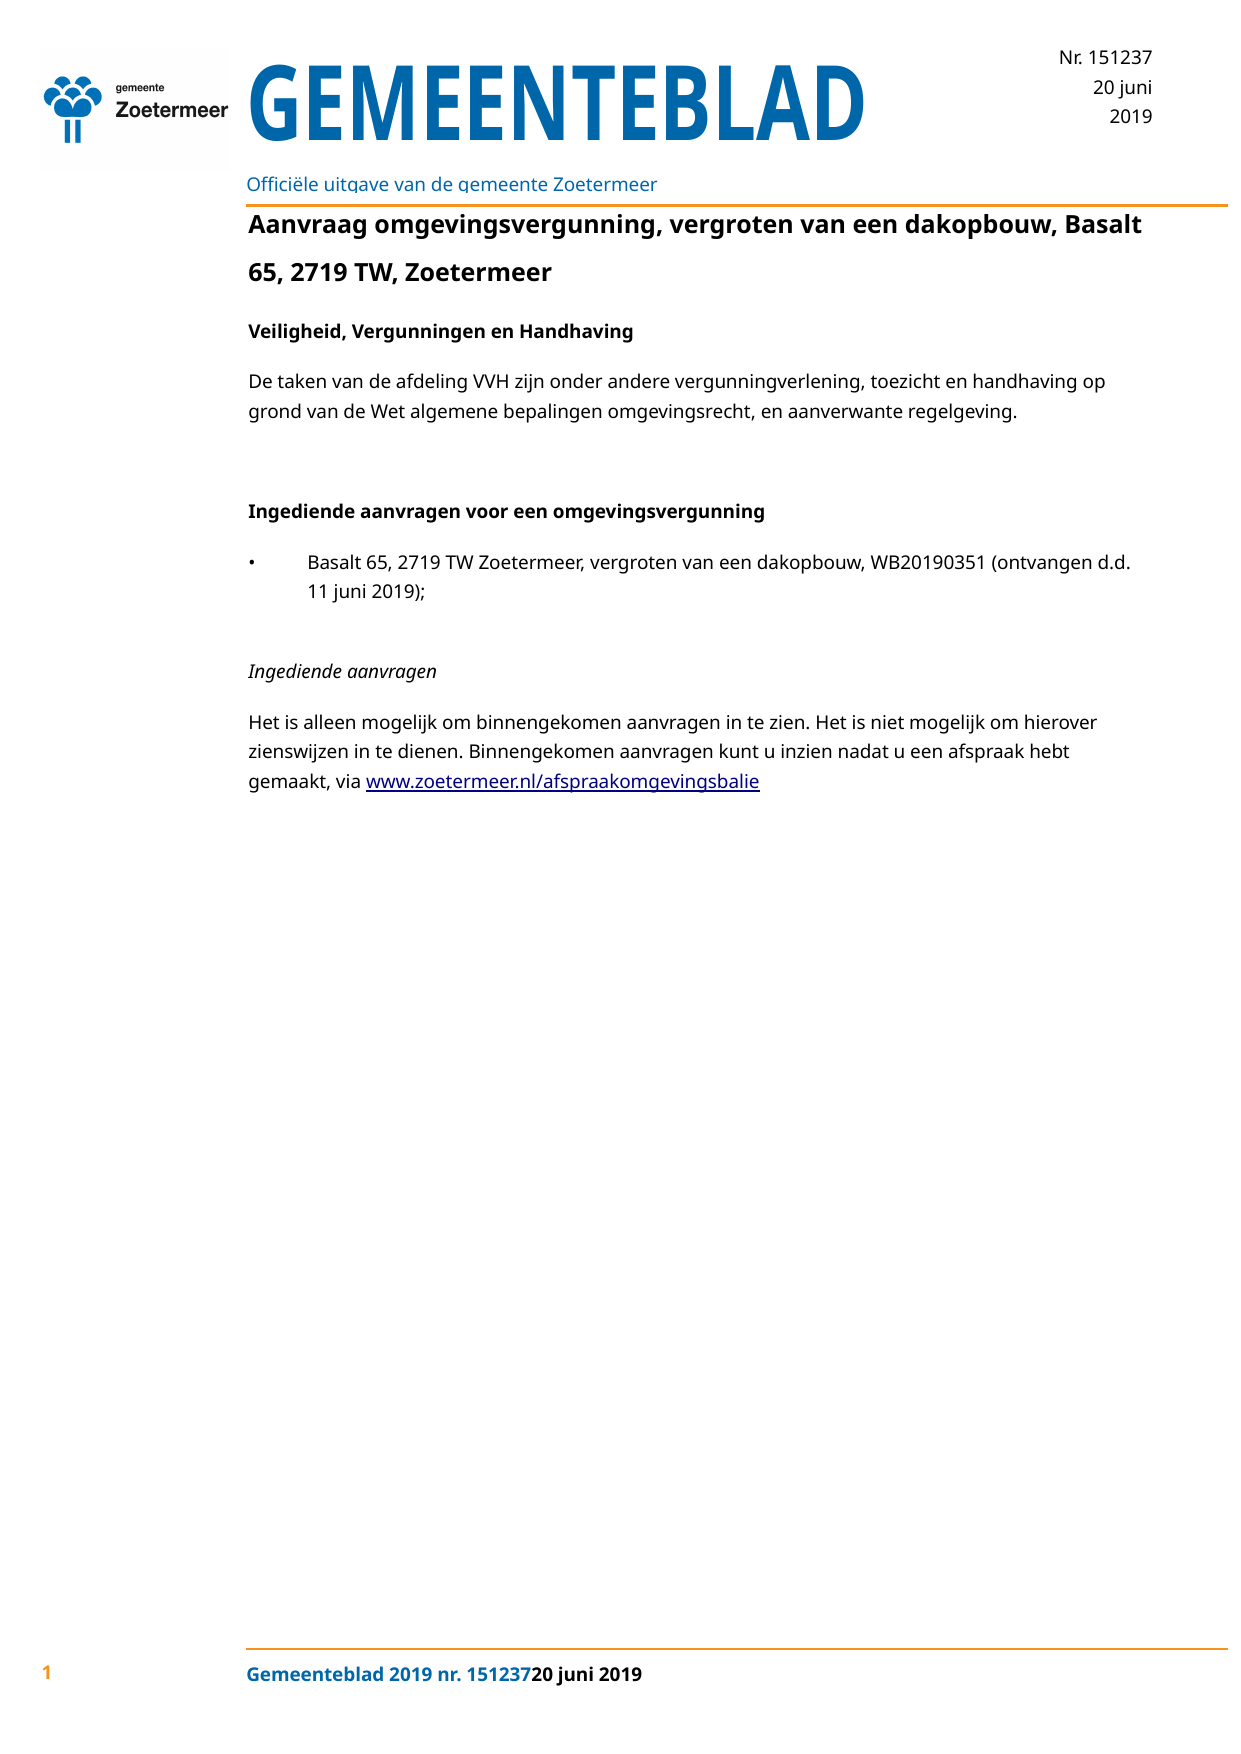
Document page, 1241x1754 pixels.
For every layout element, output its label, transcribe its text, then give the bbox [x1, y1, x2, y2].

list Basalt 65, 2719 TW Zoetermeer, vergroten van een dakopbouw, WB20190351 (ontvangen d.d. 11 juni 2019); [248, 549, 1152, 604]
text Veiligheid, Vergunningen en Handhaving [248, 318, 1152, 344]
text Het is alleen mogelijk om binnengekomen aanvragen in te zien. Het is niet mogelijk om hierover zienswijzen in te dienen. Binnengekomen aanvragen kunt u inzien nadat u een afspraak hebt gemaakt, via www.zoetermeer.nl/afspraakomgevingsbalie [248, 709, 1152, 794]
text Aanvraag omgevingsvergunning, vergroten van een dakopbouw, Basalt 65, 2719 TW, Zoetermeer [248, 207, 1152, 288]
text De taken van de afdeling VVH zijn onder andere vergunningverlening, toezicht en handhaving op grond van de Wet algemene bepalingen omgevingsrecht, en aanverwante regelgeving. [248, 368, 1152, 424]
text Ingediende aanvragen voor een omgevingsvergunning [248, 499, 1152, 524]
text Ingediende aanvragen [248, 659, 1152, 684]
picture [41, 47, 231, 172]
